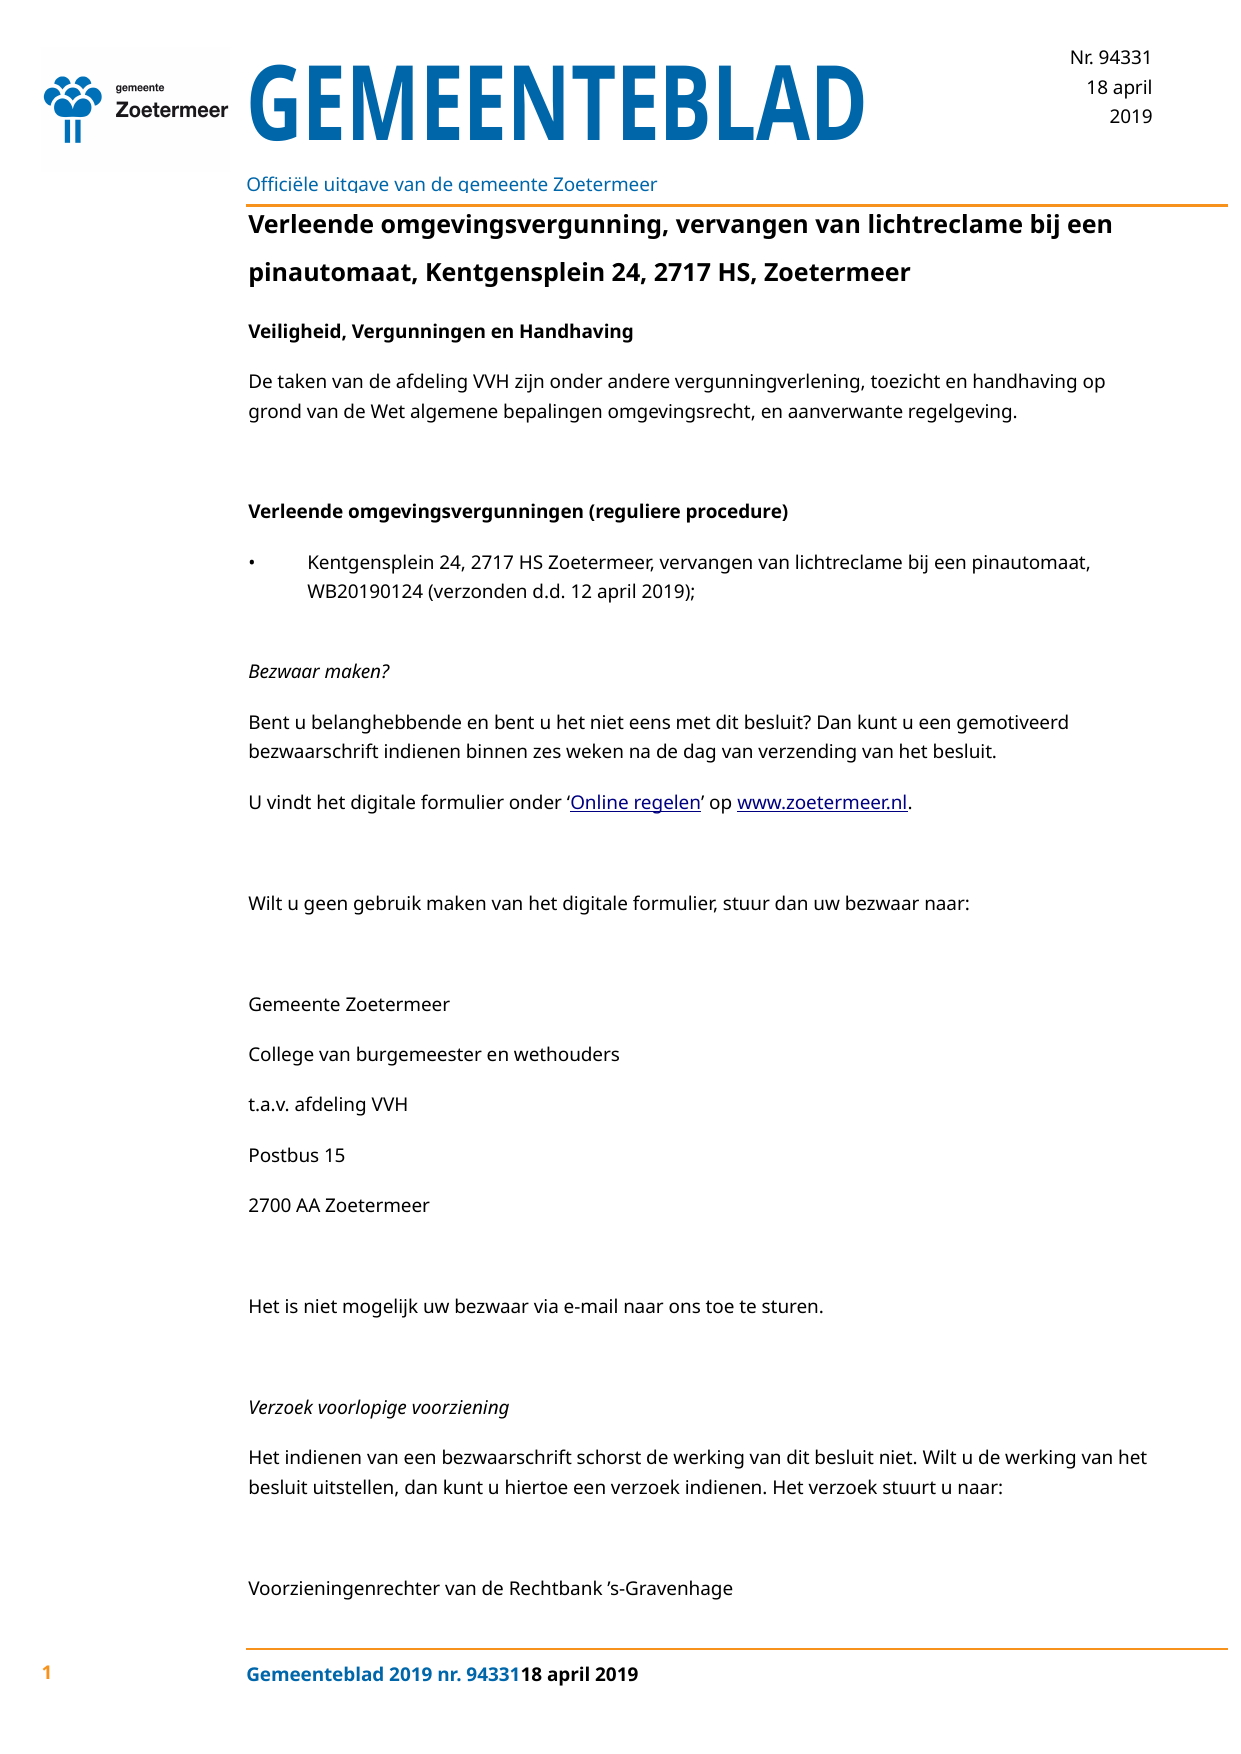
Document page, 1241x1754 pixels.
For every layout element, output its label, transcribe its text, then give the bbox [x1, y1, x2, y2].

text College van burgemeester en wethouders [248, 1041, 1152, 1067]
text Gemeente Zoetermeer [248, 991, 1152, 1017]
text Voorzieningenrechter van de Rechtbank ’s-Gravenhage [248, 1575, 1152, 1601]
list Kentgensplein 24, 2717 HS Zoetermeer, vervangen van lichtreclame bij een pinautomaat, WB20190124 (verzonden d.d. 12 april 2019); [248, 549, 1152, 604]
text Verzoek voorlopige voorziening [248, 1394, 1152, 1420]
text Verleende omgevingsvergunningen (reguliere procedure) [248, 499, 1152, 524]
picture [41, 47, 231, 172]
text De taken van de afdeling VVH zijn onder andere vergunningverlening, toezicht en handhaving op grond van de Wet algemene bepalingen omgevingsrecht, en aanverwante regelgeving. [248, 368, 1152, 424]
text Postbus 15 [248, 1142, 1152, 1168]
text Bezwaar maken? [248, 659, 1152, 684]
text Veiligheid, Vergunningen en Handhaving [248, 318, 1152, 344]
text Het is niet mogelijk uw bezwaar via e-mail naar ons toe te sturen. [248, 1293, 1152, 1319]
text U vindt het digitale formulier onder ‘Online regelen’ op www.zoetermeer.nl. [248, 789, 1152, 815]
text Bent u belanghebbende en bent u het niet eens met dit besluit? Dan kunt u een gemotiveerd bezwaarschrift indienen binnen zes weken na de dag van verzending van het besluit. [248, 709, 1152, 764]
text Verleende omgevingsvergunning, vervangen van lichtreclame bij een pinautomaat, Kentgensplein 24, 2717 HS, Zoetermeer [248, 207, 1152, 288]
text Het indienen van een bezwaarschrift schorst de werking van dit besluit niet. Wilt u de werking van het besluit uitstellen, dan kunt u hiertoe een verzoek indienen. Het verzoek stuurt u naar: [248, 1444, 1152, 1500]
text Wilt u geen gebruik maken van het digitale formulier, stuur dan uw bezwaar naar: [248, 890, 1152, 916]
text t.a.v. afdeling VVH [248, 1092, 1152, 1117]
text 2700 AA Zoetermeer [248, 1192, 1152, 1218]
